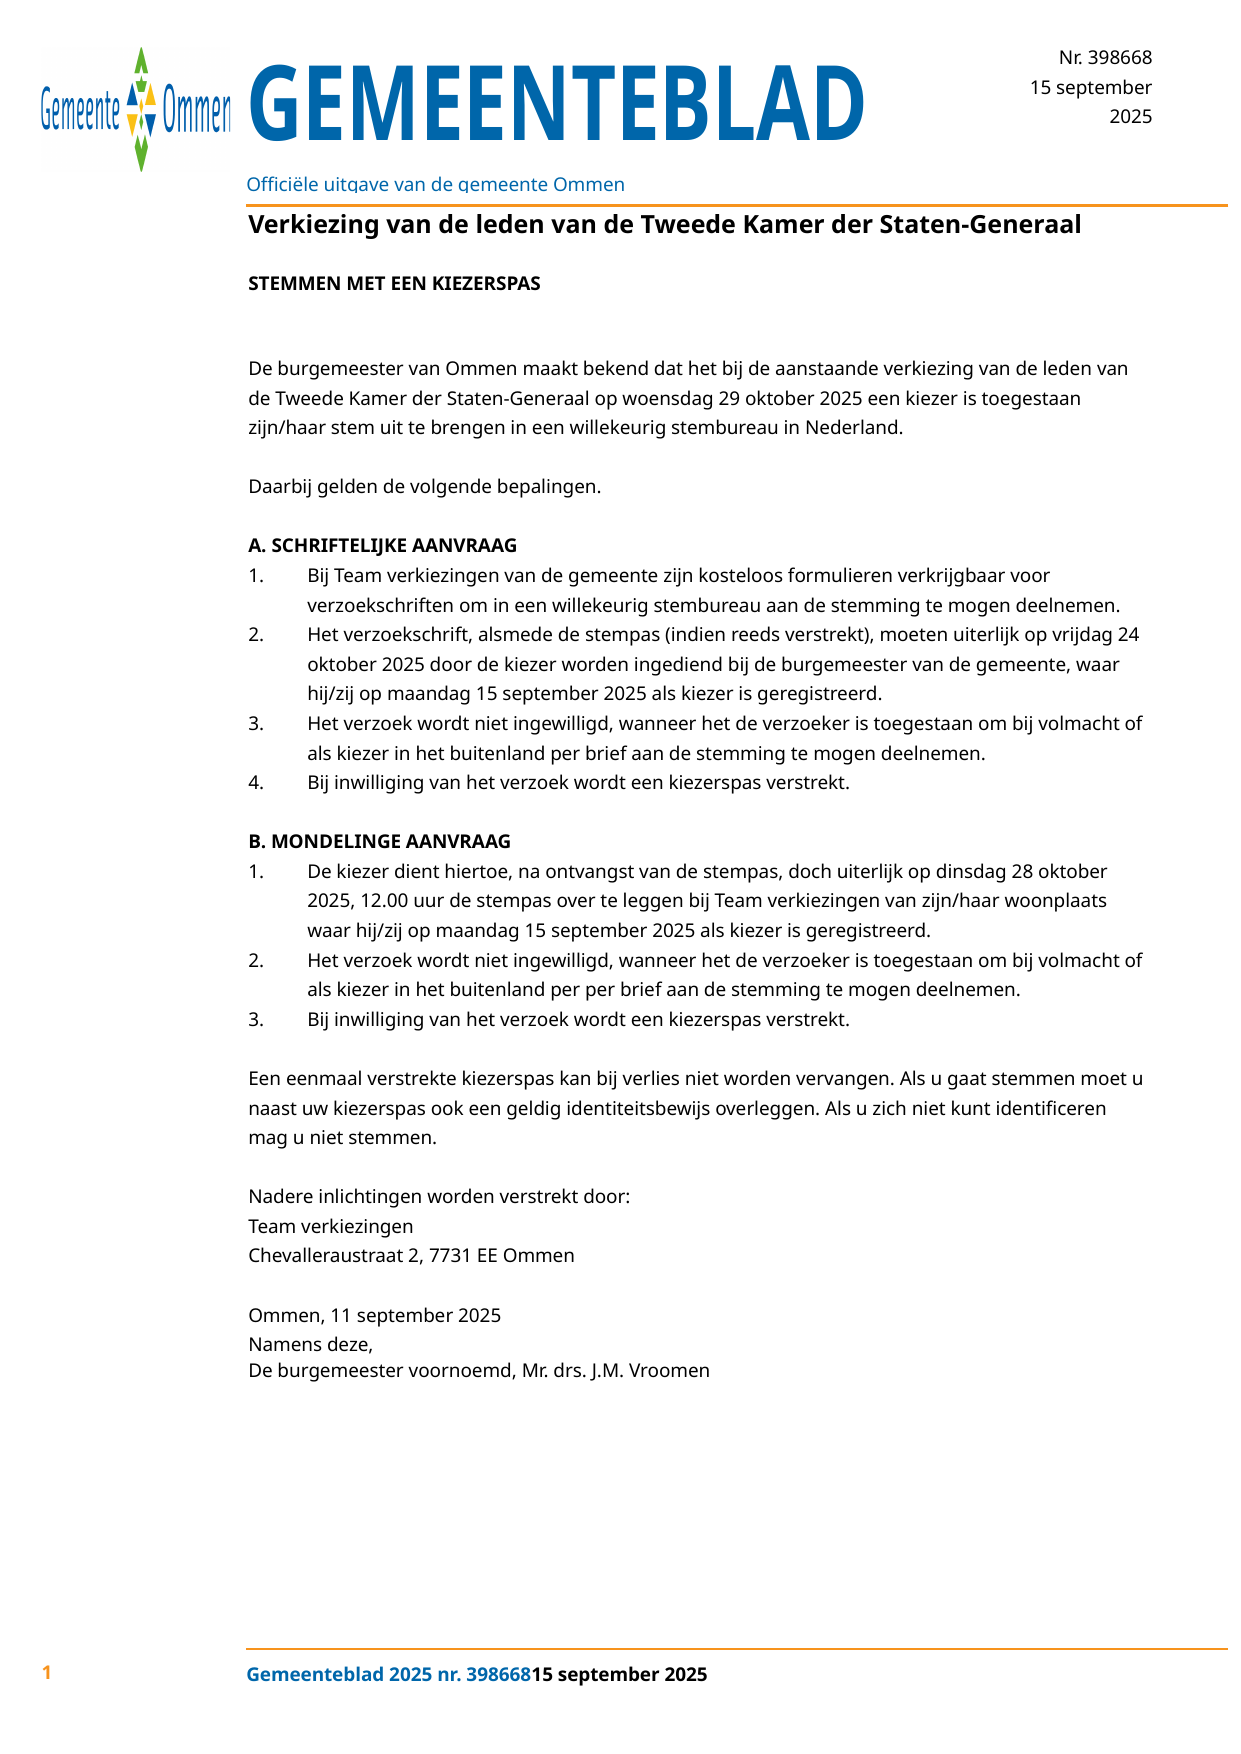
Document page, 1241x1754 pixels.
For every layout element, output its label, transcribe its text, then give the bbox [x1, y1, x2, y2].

list De kiezer dient hiertoe, na ontvangst van de stempas, doch uiterlijk op dinsdag 28 oktober 2025, 12.00 uur de stempas over te leggen bij Team verkiezingen van zijn/haar woonplaats waar hij/zij op maandag 15 september 2025 als kiezer is geregistreerd. [248, 858, 1152, 943]
text B. MONDELINGE AANVRAAG [248, 828, 1152, 854]
text Een eenmaal verstrekte kiezerspas kan bij verlies niet worden vervangen. Als u gaat stemmen moet u naast uw kiezerspas ook een geldig identiteitsbewijs overleggen. Als u zich niet kunt identificeren mag u niet stemmen. [248, 1065, 1152, 1150]
list Het verzoek wordt niet ingewilligd, wanneer het de verzoeker is toegestaan om bij volmacht of als kiezer in het buitenland per per brief aan de stemming te mogen deelnemen. [248, 947, 1152, 1002]
text De burgemeester van Ommen maakt bekend dat het bij de aanstaande verkiezing van de leden van de Tweede Kamer der Staten-Generaal op woensdag 29 oktober 2025 een kiezer is toegestaan zijn/haar stem uit te brengen in een willekeurig stembureau in Nederland. [248, 355, 1152, 440]
text STEMMEN MET EEN KIEZERSPAS [248, 270, 1152, 296]
list Bij inwilliging van het verzoek wordt een kiezerspas verstrekt. [248, 1006, 1152, 1032]
text Ommen, 11 september 2025 [248, 1302, 1152, 1328]
picture [41, 47, 231, 172]
list Bij inwilliging van het verzoek wordt een kiezerspas verstrekt. [248, 769, 1152, 795]
text Verkiezing van de leden van de Tweede Kamer der Staten-Generaal [248, 207, 1152, 241]
text De burgemeester voornoemd, Mr. drs. J.M. Vroomen [248, 1357, 1152, 1383]
list Het verzoek wordt niet ingewilligd, wanneer het de verzoeker is toegestaan om bij volmacht of als kiezer in het buitenland per brief aan de stemming te mogen deelnemen. [248, 710, 1152, 766]
list Het verzoekschrift, alsmede de stempas (indien reeds verstrekt), moeten uiterlijk op vrijdag 24 oktober 2025 door de kiezer worden ingediend bij de burgemeester van de gemeente, waar hij/zij op maandag 15 september 2025 als kiezer is geregistreerd. [248, 621, 1152, 706]
text A. SCHRIFTELIJKE AANVRAAG [248, 533, 1152, 558]
text Daarbij gelden de volgende bepalingen. [248, 473, 1152, 499]
text Chevalleraustraat 2, 7731 EE Ommen [248, 1243, 1152, 1268]
text Nadere inlichtingen worden verstrekt door: [248, 1183, 1152, 1209]
text Namens deze, [248, 1331, 1152, 1357]
list Bij Team verkiezingen van de gemeente zijn kosteloos formulieren verkrijgbaar voor verzoekschriften om in een willekeurig stembureau aan de stemming te mogen deelnemen. [248, 562, 1152, 618]
text Team verkiezingen [248, 1213, 1152, 1239]
